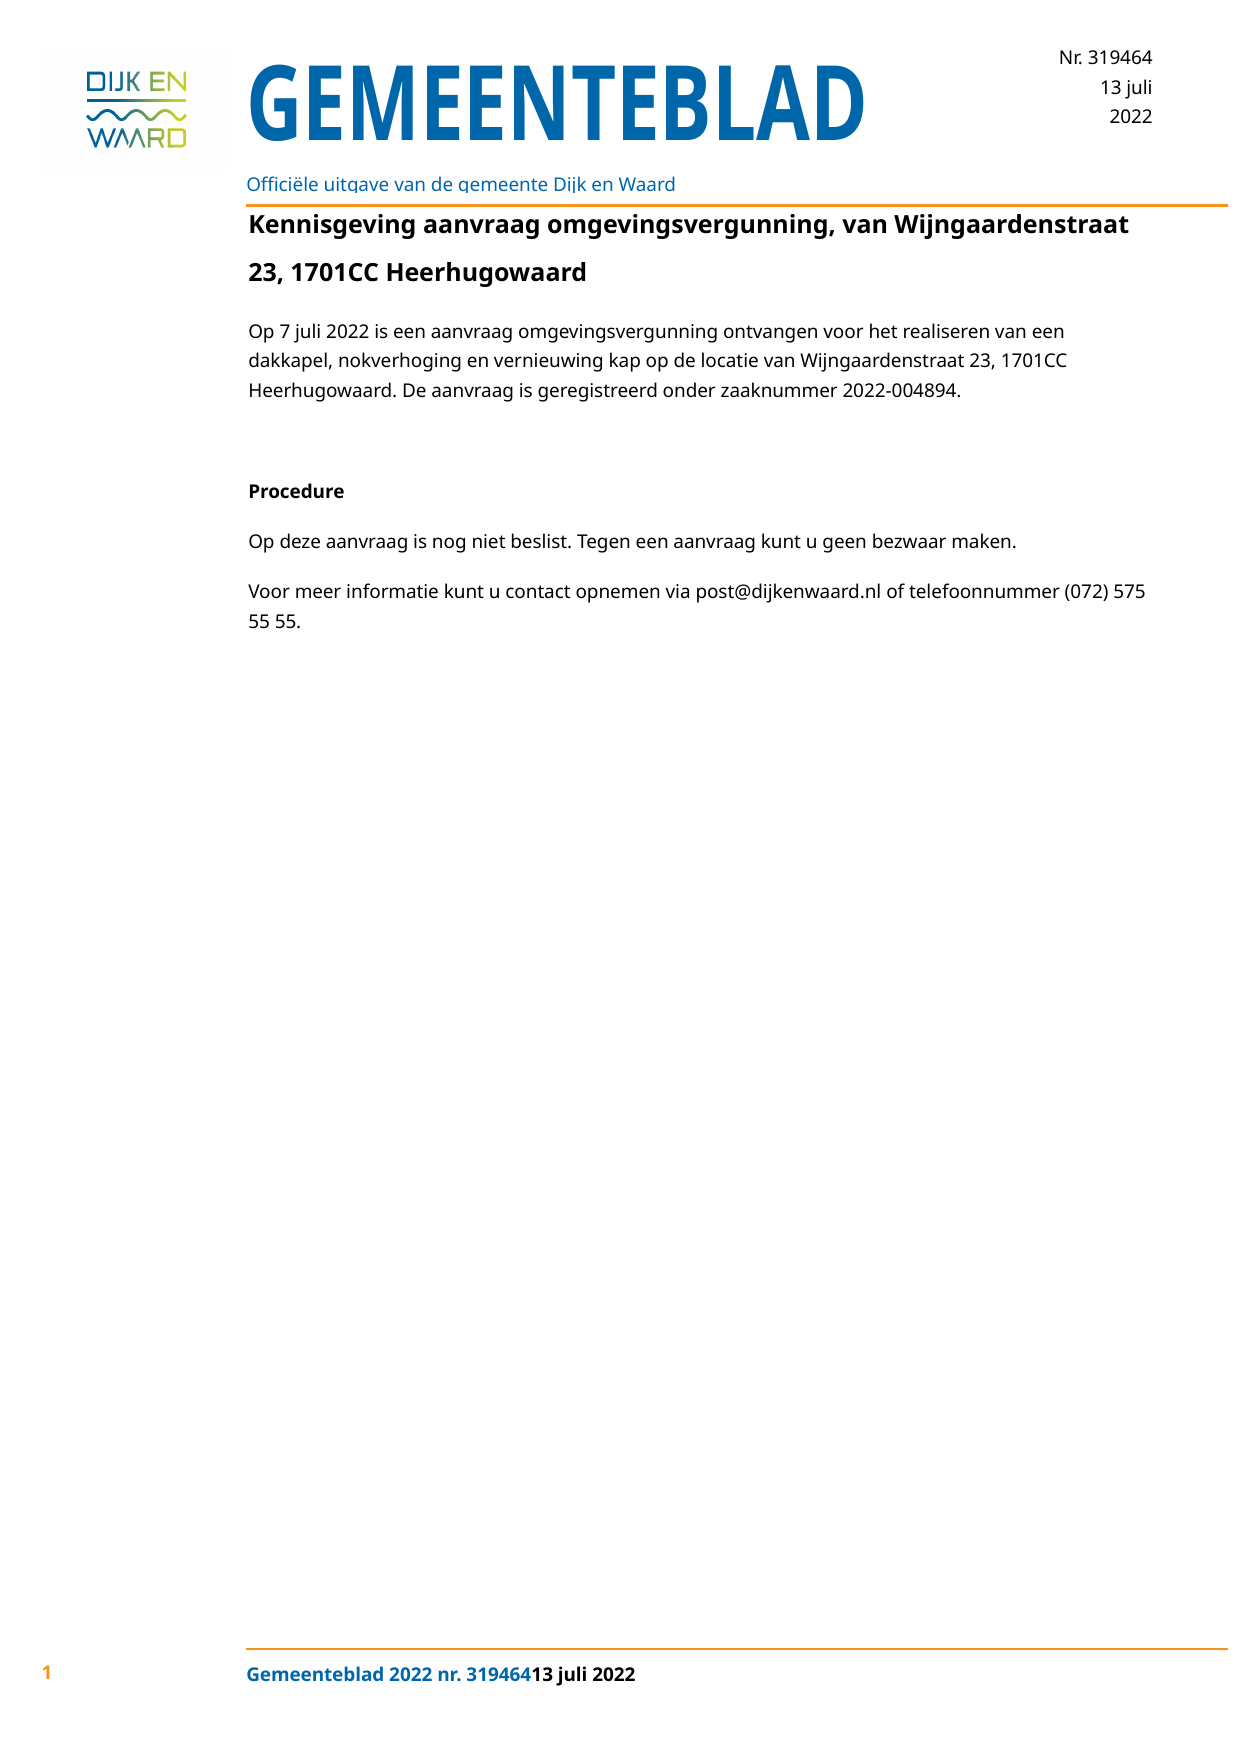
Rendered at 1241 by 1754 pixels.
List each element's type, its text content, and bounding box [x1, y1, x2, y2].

text Voor meer informatie kunt u contact opnemen via post@dijkenwaard.nl of telefoonnummer (072) 575 55 55. [248, 579, 1152, 634]
text Procedure [248, 478, 1152, 504]
text Kennisgeving aanvraag omgevingsvergunning, van Wijngaardenstraat 23, 1701CC Heerhugowaard [248, 207, 1152, 288]
picture [41, 47, 231, 172]
text Op deze aanvraag is nog niet beslist. Tegen een aanvraag kunt u geen bezwaar maken. [248, 528, 1152, 554]
text Op 7 juli 2022 is een aanvraag omgevingsvergunning ontvangen voor het realiseren van een dakkapel, nokverhoging en vernieuwing kap op de locatie van Wijngaardenstraat 23, 1701CC Heerhugowaard. De aanvraag is geregistreerd onder zaaknummer 2022-004894. [248, 318, 1152, 403]
